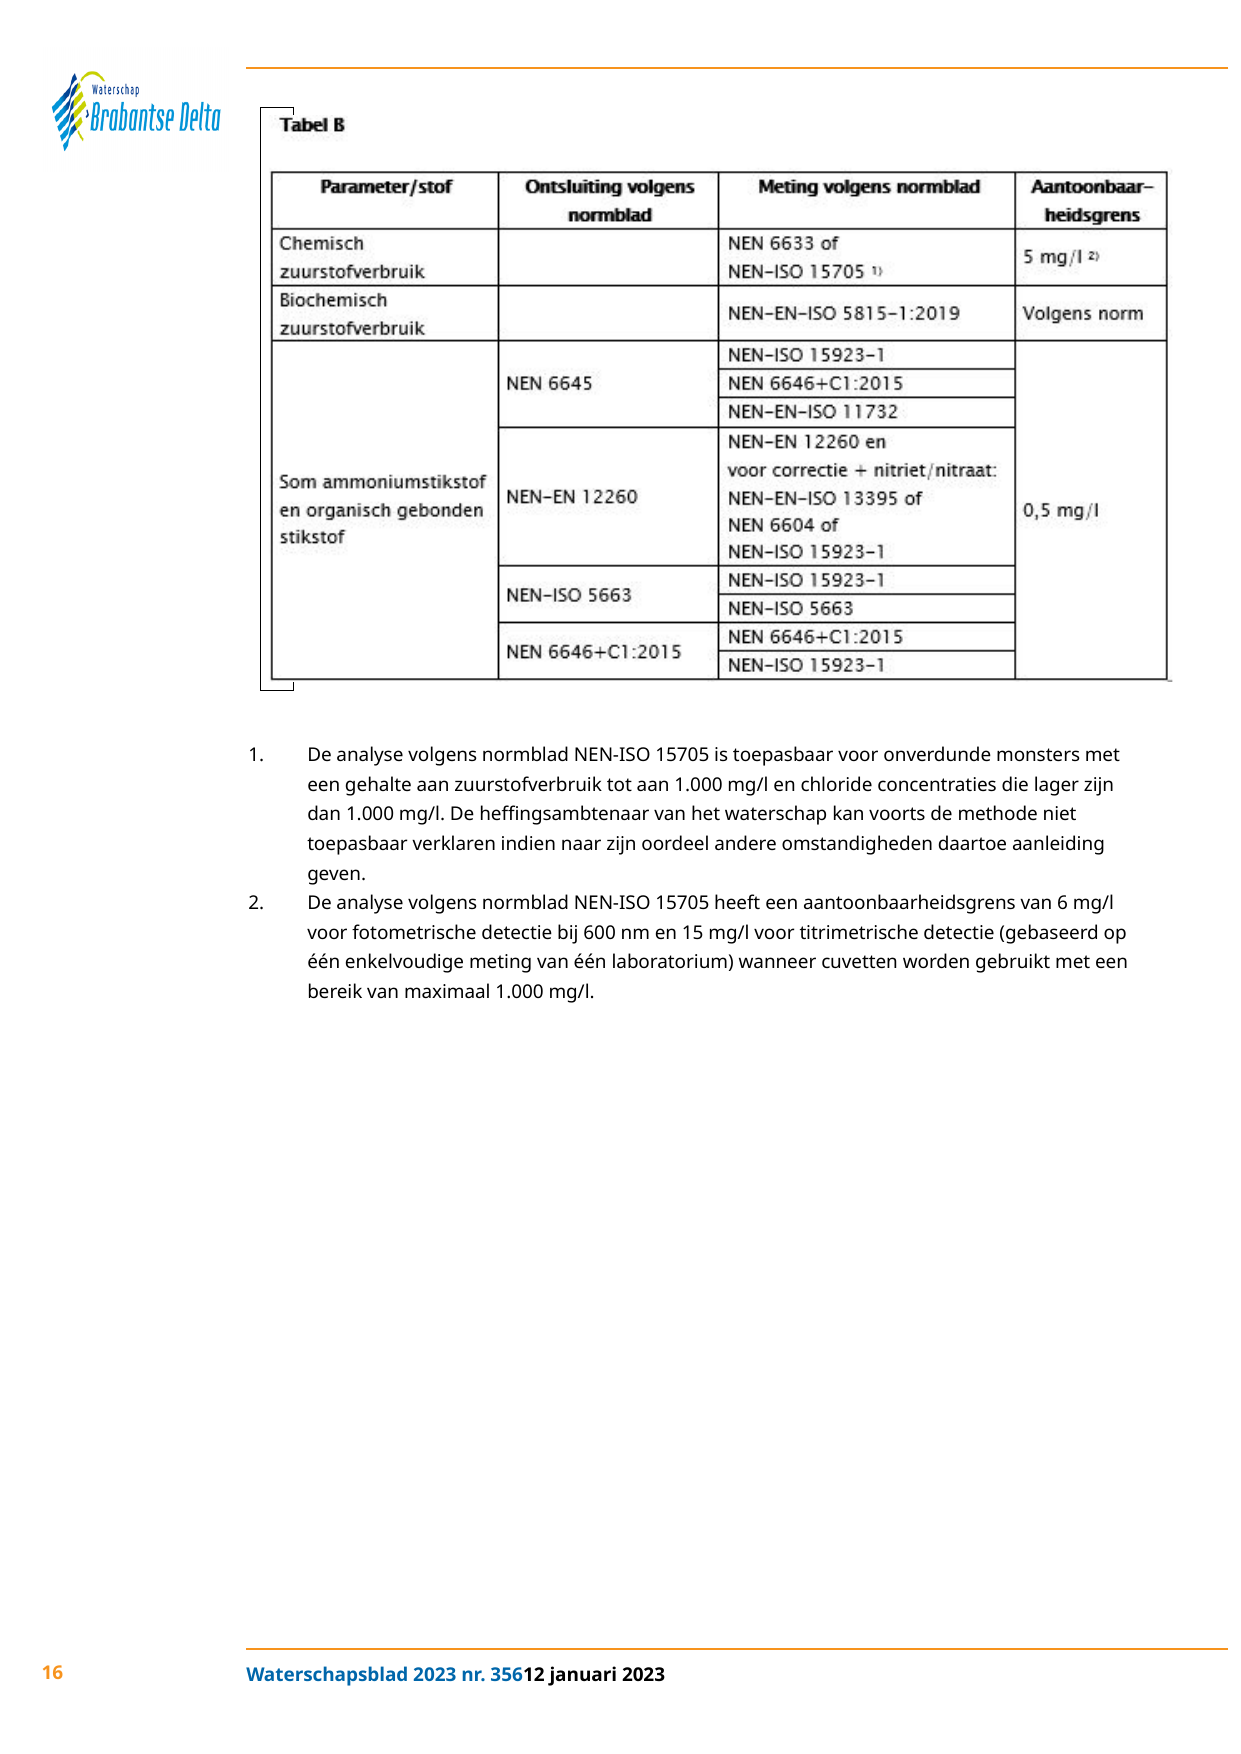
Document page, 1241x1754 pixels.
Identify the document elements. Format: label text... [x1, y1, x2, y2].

list De analyse volgens normblad NEN-ISO 15705 heeft een aantoonbaarheidsgrens van 6 mg/l voor fotometrische detectie bij 600 nm en 15 mg/l voor titrimetrische detectie (gebaseerd op één enkelvoudige meting van één laboratorium) wanneer cuvetten worden gebruikt met een bereik van maximaal 1.000 mg/l. [248, 889, 1152, 1004]
picture [41, 47, 231, 172]
picture [268, 115, 1173, 682]
list De analyse volgens normblad NEN-ISO 15705 is toepasbaar voor onverdunde monsters met een gehalte aan zuurstofverbruik tot aan 1.000 mg/l en chloride concentraties die lager zijn dan 1.000 mg/l. De heffingsambtenaar van het waterschap kan voorts de methode niet toepasbaar verklaren indien naar zijn oordeel andere omstandigheden daartoe aanleiding geven. [248, 741, 1152, 886]
